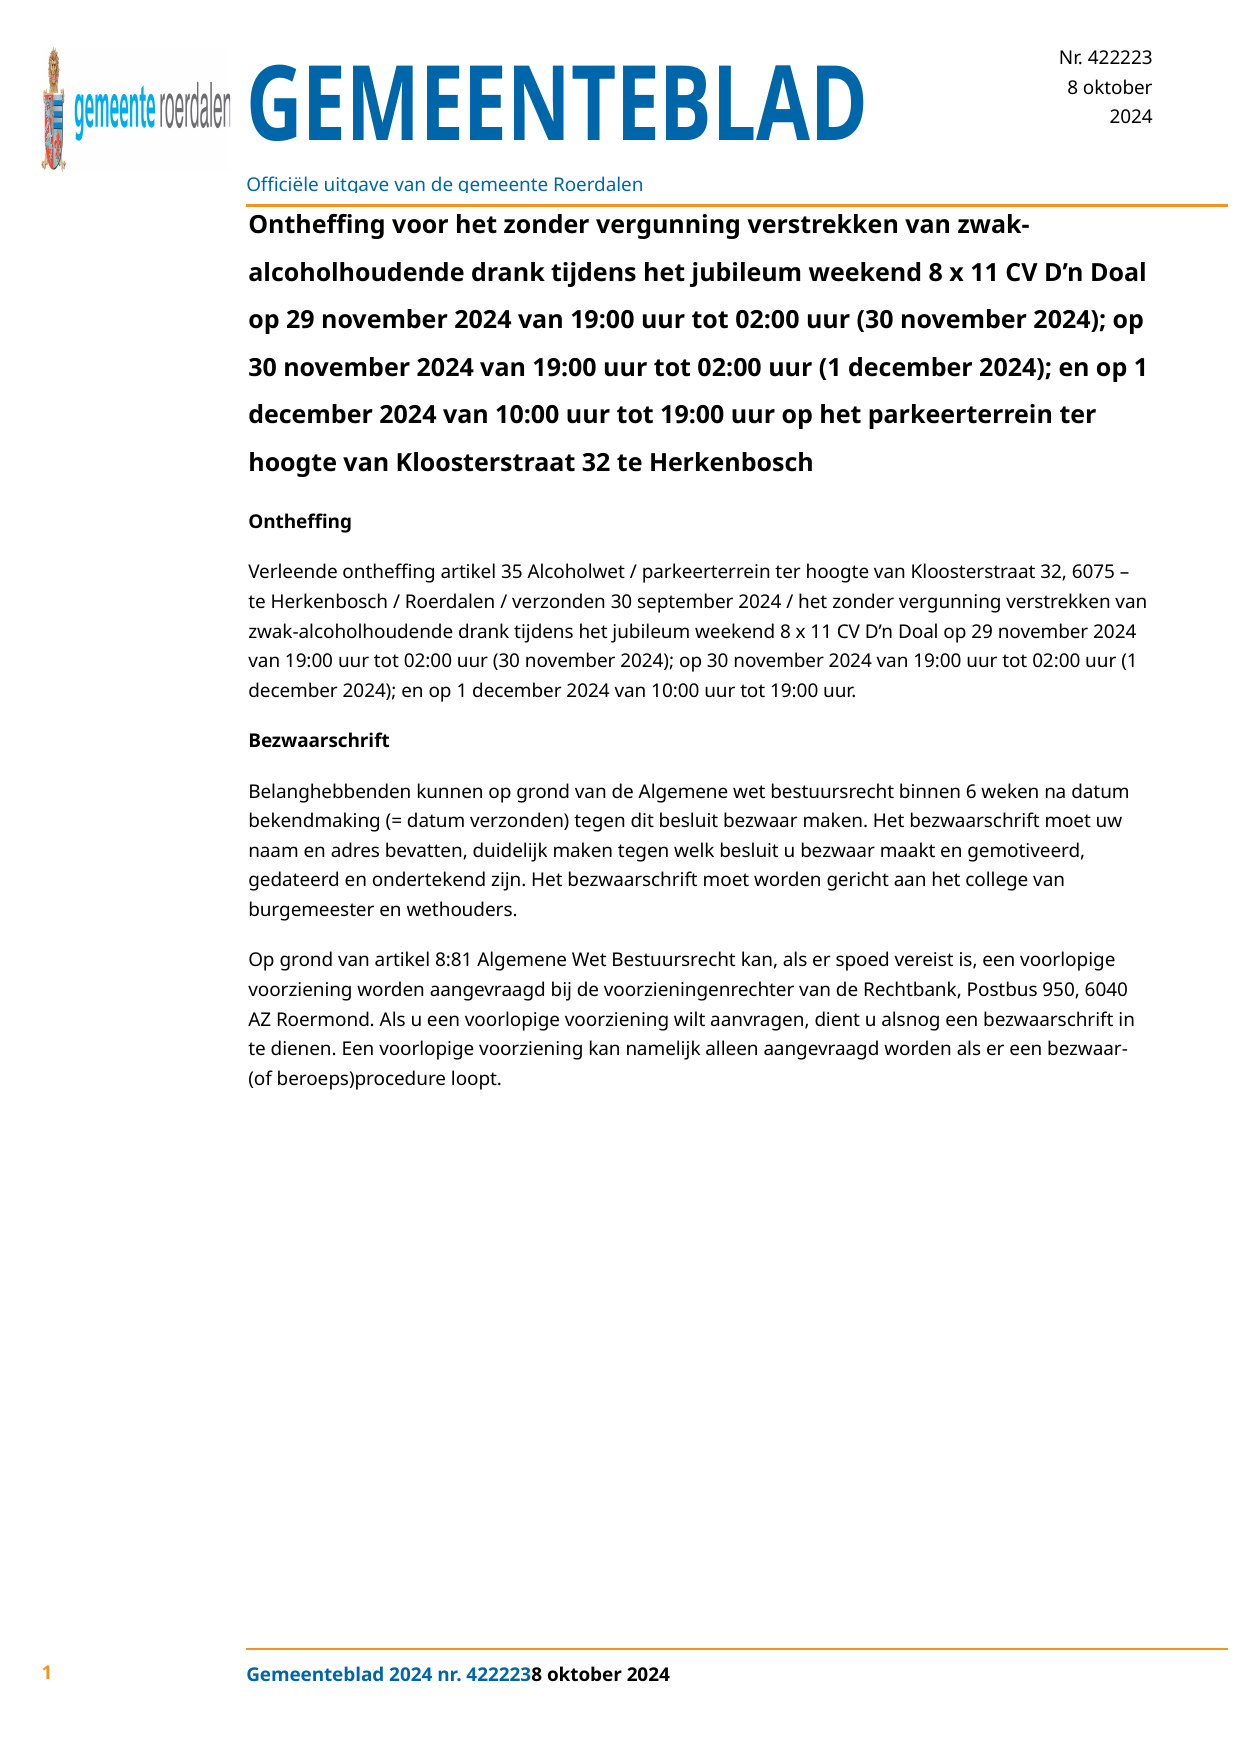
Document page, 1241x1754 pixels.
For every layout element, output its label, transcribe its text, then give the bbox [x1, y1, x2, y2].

text Ontheffing [248, 508, 1152, 534]
text Verleende ontheffing artikel 35 Alcoholwet / parkeerterrein ter hoogte van Kloosterstraat 32, 6075 – te Herkenbosch / Roerdalen / verzonden 30 september 2024 / het zonder vergunning verstrekken van zwak-alcoholhoudende drank tijdens het jubileum weekend 8 x 11 CV D’n Doal op 29 november 2024 van 19:00 uur tot 02:00 uur (30 november 2024); op 30 november 2024 van 19:00 uur tot 02:00 uur (1 december 2024); en op 1 december 2024 van 10:00 uur tot 19:00 uur. [248, 559, 1152, 703]
text Op grond van artikel 8:81 Algemene Wet Bestuursrecht kan, als er spoed vereist is, een voorlopige voorziening worden aangevraagd bij de voorzieningenrechter van de Rechtbank, Postbus 950, 6040 AZ Roermond. Als u een voorlopige voorziening wilt aanvragen, dient u alsnog een bezwaarschrift in te dienen. Een voorlopige voorziening kan namelijk alleen aangevraagd worden als er een bezwaar- (of beroeps)procedure loopt. [248, 947, 1152, 1091]
text Bezwaarschrift [248, 727, 1152, 753]
text Ontheffing voor het zonder vergunning verstrekken van zwak-alcoholhoudende drank tijdens het jubileum weekend 8 x 11 CV D’n Doal op 29 november 2024 van 19:00 uur tot 02:00 uur (30 november 2024); op 30 november 2024 van 19:00 uur tot 02:00 uur (1 december 2024); en op 1 december 2024 van 10:00 uur tot 19:00 uur op het parkeerterrein ter hoogte van Kloosterstraat 32 te Herkenbosch [248, 207, 1152, 479]
picture [41, 47, 231, 172]
text Belanghebbenden kunnen op grond van de Algemene wet bestuursrecht binnen 6 weken na datum bekendmaking (= datum verzonden) tegen dit besluit bezwaar maken. Het bezwaarschrift moet uw naam en adres bevatten, duidelijk maken tegen welk besluit u bezwaar maakt en gemotiveerd, gedateerd en ondertekend zijn. Het bezwaarschrift moet worden gericht aan het college van burgemeester en wethouders. [248, 778, 1152, 922]
